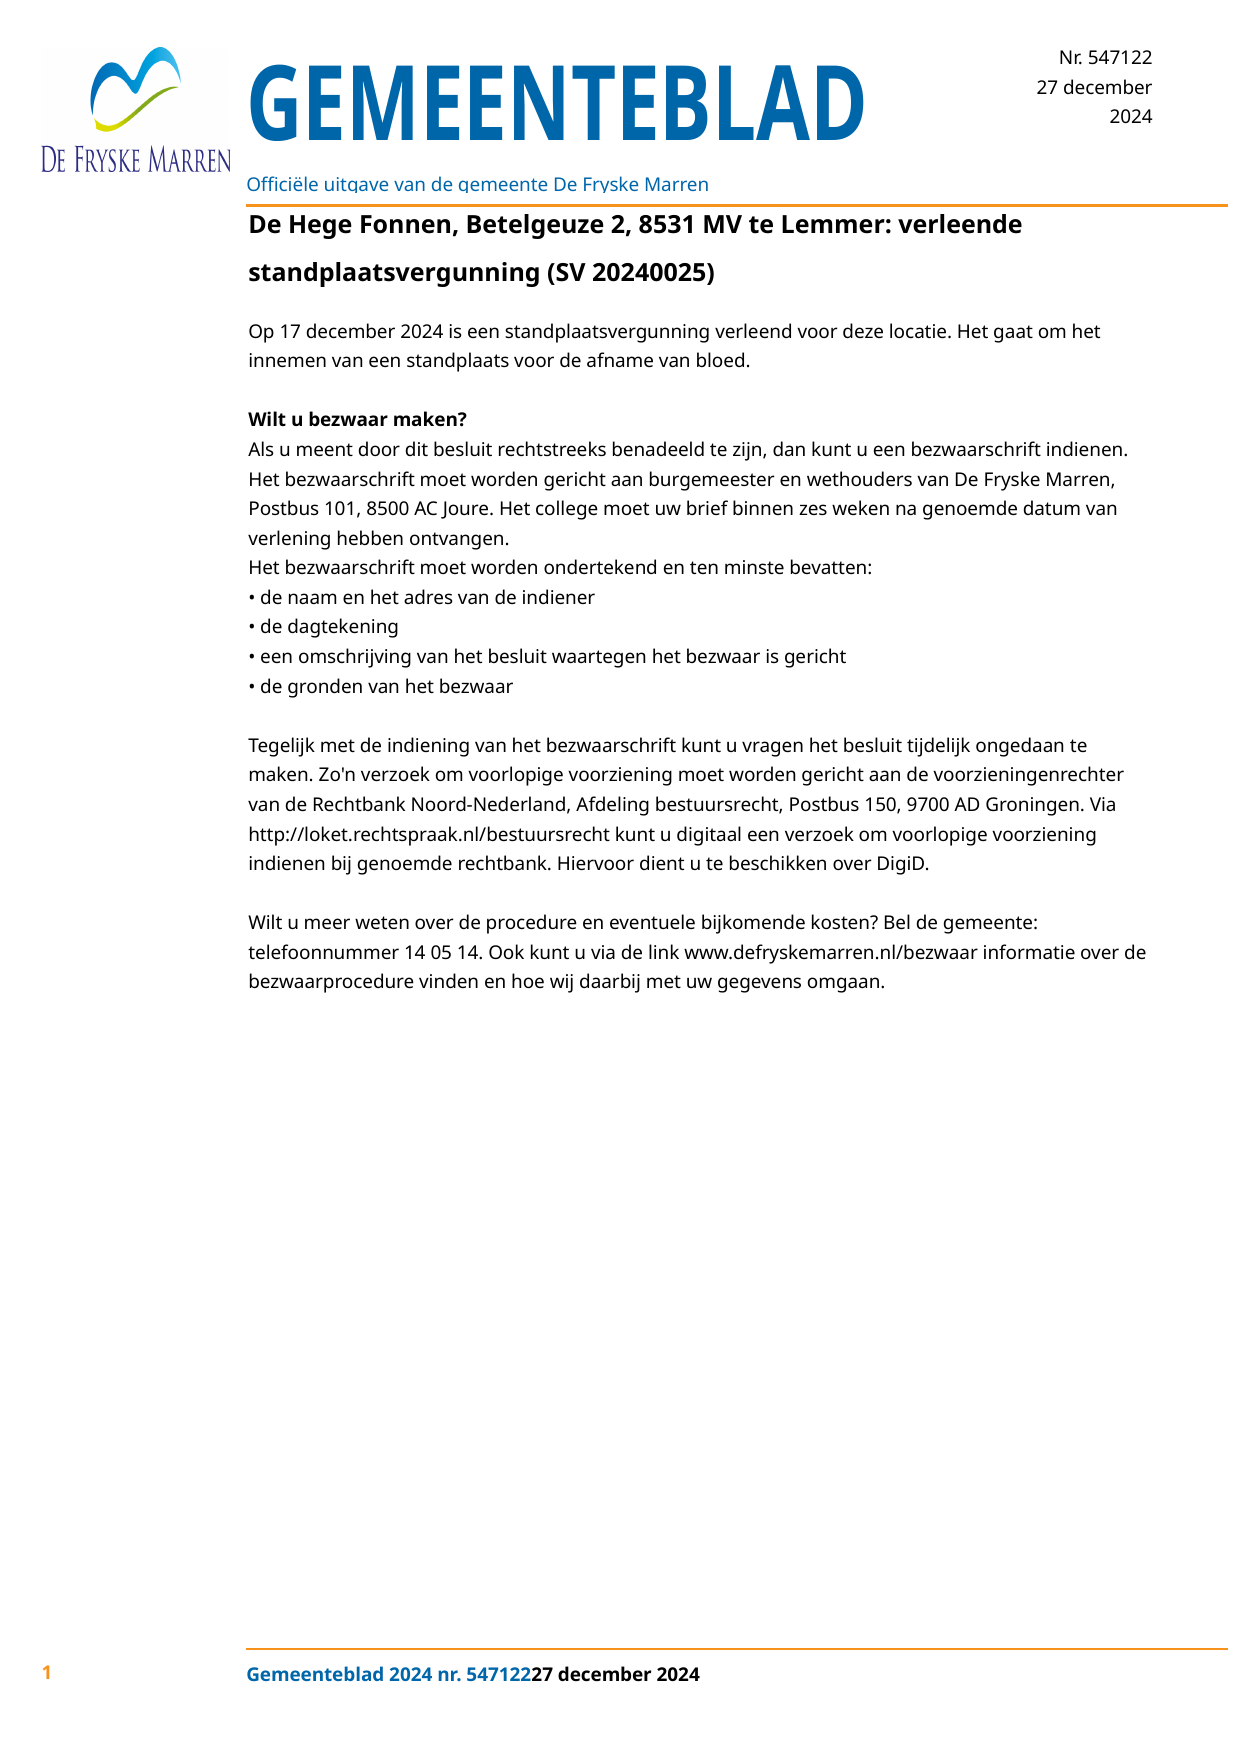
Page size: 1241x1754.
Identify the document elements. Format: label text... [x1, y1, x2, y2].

text • een omschrijving van het besluit waartegen het bezwaar is gericht [248, 643, 1152, 669]
text • de naam en het adres van de indiener [248, 584, 1152, 610]
text Op 17 december 2024 is een standplaatsvergunning verleend voor deze locatie. Het gaat om het innemen van een standplaats voor de afname van bloed. [248, 318, 1152, 373]
text Het bezwaarschrift moet worden ondertekend en ten minste bevatten: [248, 554, 1152, 580]
text Wilt u bezwaar maken? [248, 407, 1152, 432]
text • de gronden van het bezwaar [248, 673, 1152, 699]
text Wilt u meer weten over de procedure en eventuele bijkomende kosten? Bel de gemeente: telefoonnummer 14 05 14. Ook kunt u via de link www.defryskemarren.nl/bezwaar informatie over de bezwaarprocedure vinden en hoe wij daarbij met uw gegevens omgaan. [248, 909, 1152, 994]
text De Hege Fonnen, Betelgeuze 2, 8531 MV te Lemmer: verleende standplaatsvergunning (SV 20240025) [248, 207, 1152, 288]
text Als u meent door dit besluit rechtstreeks benadeeld te zijn, dan kunt u een bezwaarschrift indienen. Het bezwaarschrift moet worden gericht aan burgemeester en wethouders van De Fryske Marren, Postbus 101, 8500 AC Joure. Het college moet uw brief binnen zes weken na genoemde datum van verlening hebben ontvangen. [248, 436, 1152, 551]
text • de dagtekening [248, 614, 1152, 639]
picture [41, 47, 231, 172]
text Tegelijk met de indiening van het bezwaarschrift kunt u vragen het besluit tijdelijk ongedaan te maken. Zo'n verzoek om voorlopige voorziening moet worden gericht aan de voorzieningenrechter van de Rechtbank Noord-Nederland, Afdeling bestuursrecht, Postbus 150, 9700 AD Groningen. Via http://loket.rechtspraak.nl/bestuursrecht kunt u digitaal een verzoek om voorlopige voorziening indienen bij genoemde rechtbank. Hiervoor dient u te beschikken over DigiD. [248, 732, 1152, 876]
